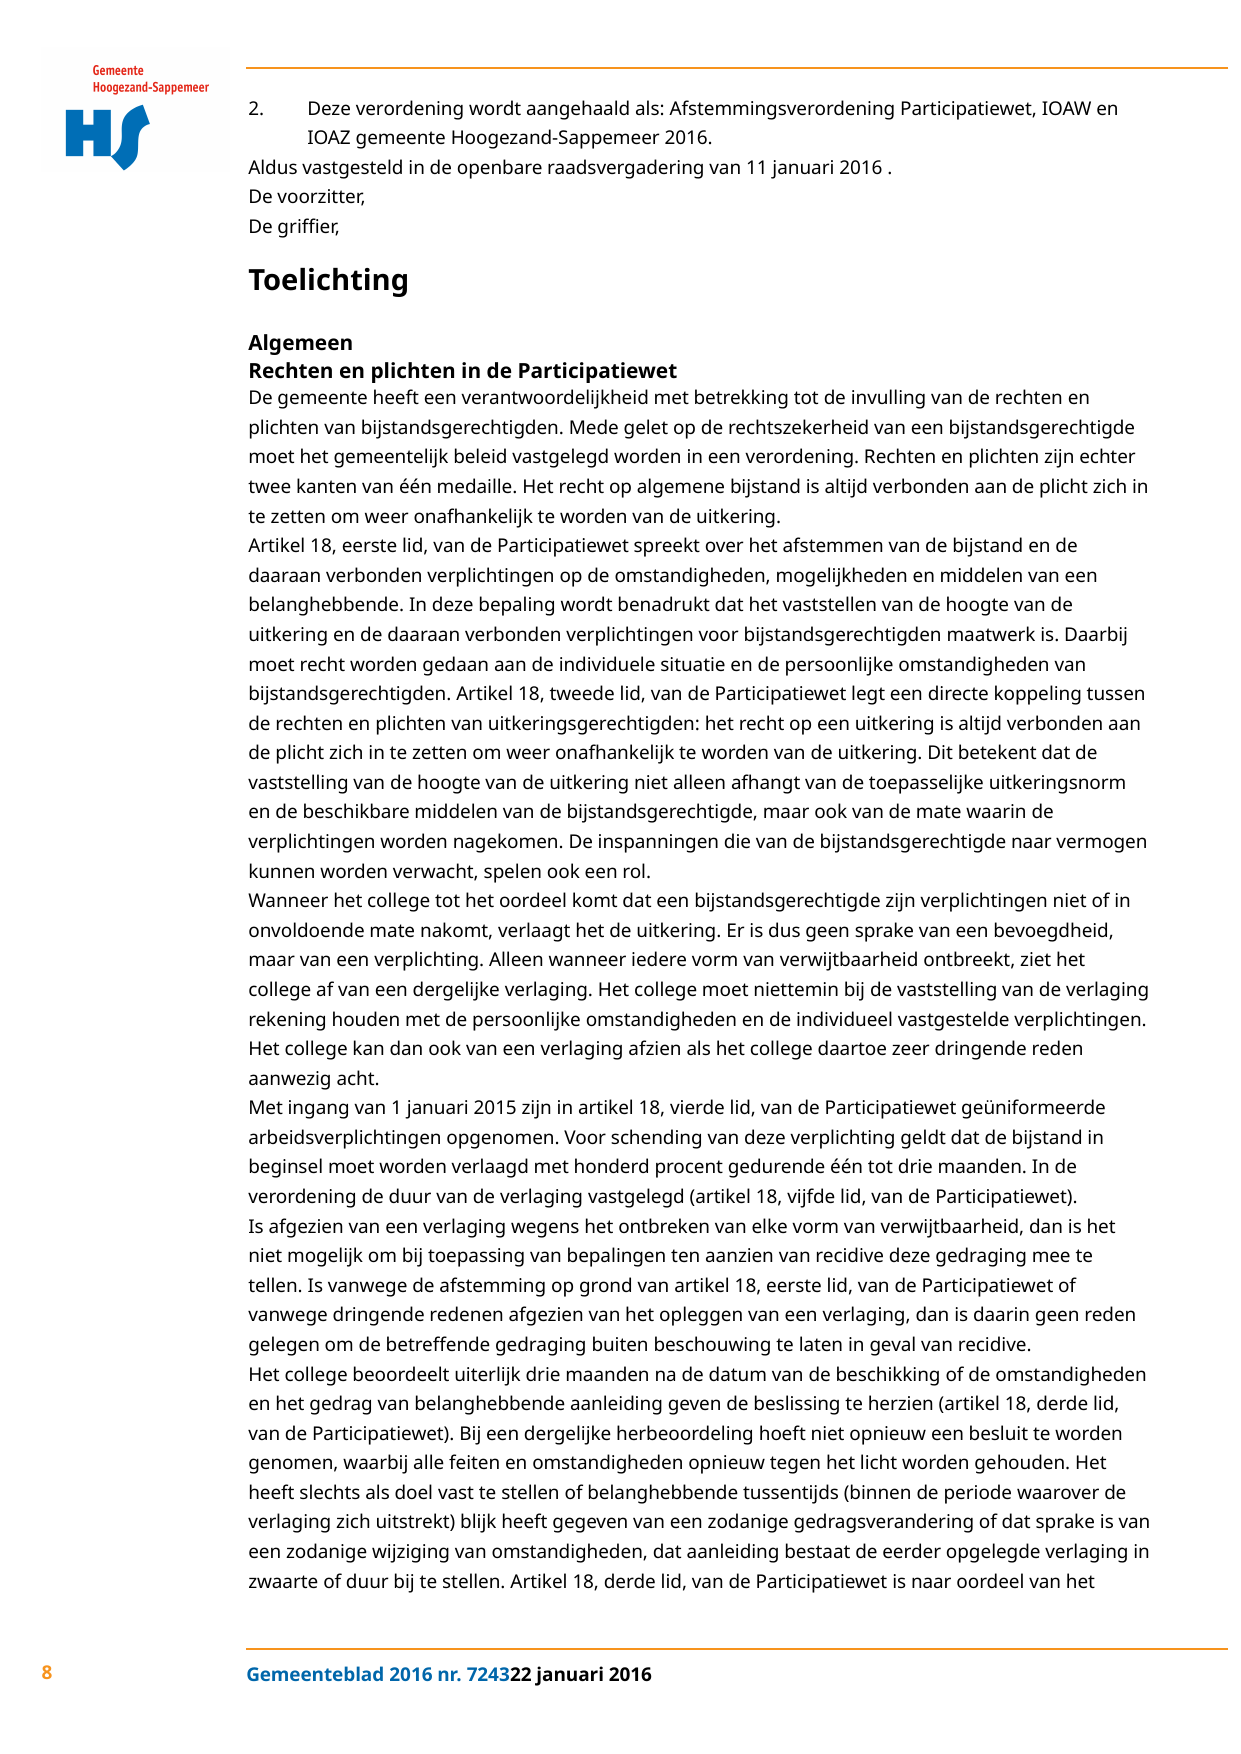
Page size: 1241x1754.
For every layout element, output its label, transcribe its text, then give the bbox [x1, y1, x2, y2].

text Met ingang van 1 januari 2015 zijn in artikel 18, vierde lid, van de Participatiewet geüniformeerde arbeidsverplichtingen opgenomen. Voor schending van deze verplichting geldt dat de bijstand in beginsel moet worden verlaagd met honderd procent gedurende één tot drie maanden. In de verordening de duur van de verlaging vastgelegd (artikel 18, vijfde lid, van de Participatiewet). [248, 1094, 1152, 1209]
list Deze verordening wordt aangehaald als: Afstemmingsverordening Participatiewet, IOAW en IOAZ gemeente Hoogezand-Sappemeer 2016. [248, 95, 1152, 150]
text Het college beoordeelt uiterlijk drie maanden na de datum van de beschikking of de omstandigheden en het gedrag van belanghebbende aanleiding geven de beslissing te herzien (artikel 18, derde lid, van de Participatiewet). Bij een dergelijke herbeoordeling hoeft niet opnieuw een besluit te worden genomen, waarbij alle feiten en omstandigheden opnieuw tegen het licht worden gehouden. Het heeft slechts als doel vast te stellen of belanghebbende tussentijds (binnen de periode waarover de verlaging zich uitstrekt) blijk heeft gegeven van een zodanige gedragsverandering of dat sprake is van een zodanige wijziging van omstandigheden, dat aanleiding bestaat de eerder opgelegde verlaging in zwaarte of duur bij te stellen. Artikel 18, derde lid, van de Participatiewet is naar oordeel van het [248, 1361, 1152, 1593]
text Toelichting [248, 259, 1152, 298]
text Aldus vastgesteld in de openbare raadsvergadering van 11 januari 2016 . [248, 154, 1152, 180]
text Is afgezien van een verlaging wegens het ontbreken van elke vorm van verwijtbaarheid, dan is het niet mogelijk om bij toepassing van bepalingen ten aanzien van recidive deze gedraging mee te tellen. Is vanwege de afstemming op grond van artikel 18, eerste lid, van de Participatiewet of vanwege dringende redenen afgezien van het opleggen van een verlaging, dan is daarin geen reden gelegen om de betreffende gedraging buiten beschouwing te laten in geval van recidive. [248, 1213, 1152, 1357]
picture [41, 47, 231, 172]
text Artikel 18, eerste lid, van de Participatiewet spreekt over het afstemmen van de bijstand en de daaraan verbonden verplichtingen op de omstandigheden, mogelijkheden en middelen van een belanghebbende. In deze bepaling wordt benadrukt dat het vaststellen van de hoogte van de uitkering en de daaraan verbonden verplichtingen voor bijstandsgerechtigden maatwerk is. Daarbij moet recht worden gedaan aan de individuele situatie en de persoonlijke omstandigheden van bijstandsgerechtigden. Artikel 18, tweede lid, van de Participatiewet legt een directe koppeling tussen de rechten en plichten van uitkeringsgerechtigden: het recht op een uitkering is altijd verbonden aan de plicht zich in te zetten om weer onafhankelijk te worden van de uitkering. Dit betekent dat de vaststelling van de hoogte van de uitkering niet alleen afhangt van de toepasselijke uitkeringsnorm en de beschikbare middelen van de bijstandsgerechtigde, maar ook van de mate waarin de verplichtingen worden nagekomen. De inspanningen die van de bijstandsgerechtigde naar vermogen kunnen worden verwacht, spelen ook een rol. [248, 532, 1152, 883]
text Rechten en plichten in de Participatiewet [248, 356, 1152, 384]
text Algemeen [248, 328, 1152, 356]
text De voorzitter, [248, 183, 1152, 209]
text De griffier, [248, 213, 1152, 239]
text Wanneer het college tot het oordeel komt dat een bijstandsgerechtigde zijn verplichtingen niet of in onvoldoende mate nakomt, verlaagt het de uitkering. Er is dus geen sprake van een bevoegdheid, maar van een verplichting. Alleen wanneer iedere vorm van verwijtbaarheid ontbreekt, ziet het college af van een dergelijke verlaging. Het college moet niettemin bij de vaststelling van de verlaging rekening houden met de persoonlijke omstandigheden en de individueel vastgestelde verplichtingen. Het college kan dan ook van een verlaging afzien als het college daartoe zeer dringende reden aanwezig acht. [248, 887, 1152, 1091]
text De gemeente heeft een verantwoordelijkheid met betrekking tot de invulling van de rechten en plichten van bijstandsgerechtigden. Mede gelet op de rechtszekerheid van een bijstandsgerechtigde moet het gemeentelijk beleid vastgelegd worden in een verordening. Rechten en plichten zijn echter twee kanten van één medaille. Het recht op algemene bijstand is altijd verbonden aan de plicht zich in te zetten om weer onafhankelijk te worden van de uitkering. [248, 384, 1152, 528]
